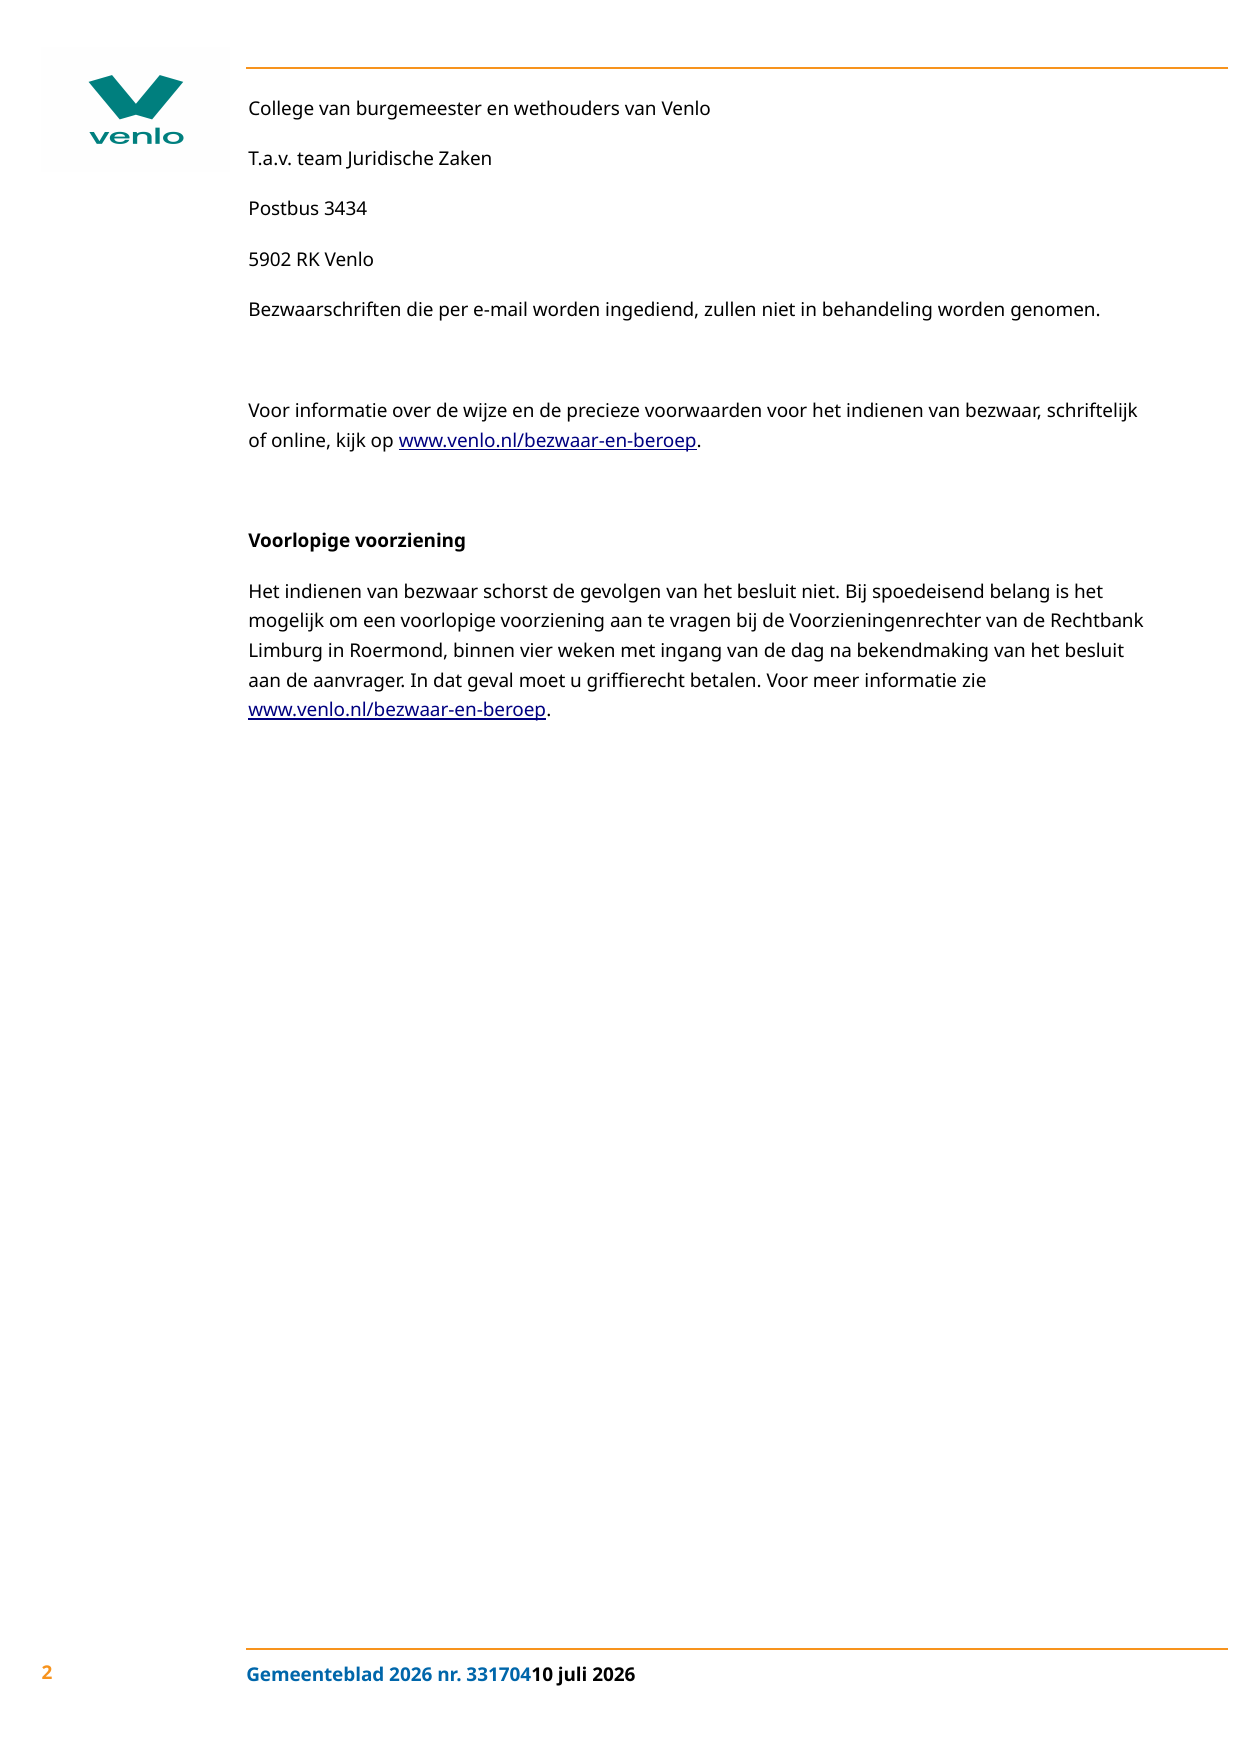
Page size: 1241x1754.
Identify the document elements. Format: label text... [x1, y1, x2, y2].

text Postbus 3434 [248, 196, 1152, 221]
text College van burgemeester en wethouders van Venlo [248, 95, 1152, 121]
text Voor informatie over de wijze en de precieze voorwaarden voor het indienen van bezwaar, schriftelijk of online, kijk op www.venlo.nl/bezwaar-en-beroep. [248, 397, 1152, 453]
text T.a.v. team Juridische Zaken [248, 145, 1152, 171]
text Het indienen van bezwaar schorst de gevolgen van het besluit niet. Bij spoedeisend belang is het mogelijk om een voorlopige voorziening aan te vragen bij de Voorzieningenrechter van de Rechtbank Limburg in Roermond, binnen vier weken met ingang van de dag na bekendmaking van het besluit aan de aanvrager. In dat geval moet u griffierecht betalen. Voor meer informatie zie www.venlo.nl/bezwaar-en-beroep. [248, 578, 1152, 722]
picture [41, 47, 231, 172]
text Voorlopige voorziening [248, 528, 1152, 553]
text Bezwaarschriften die per e-mail worden ingediend, zullen niet in behandeling worden genomen. [248, 296, 1152, 322]
text 5902 RK Venlo [248, 246, 1152, 272]
